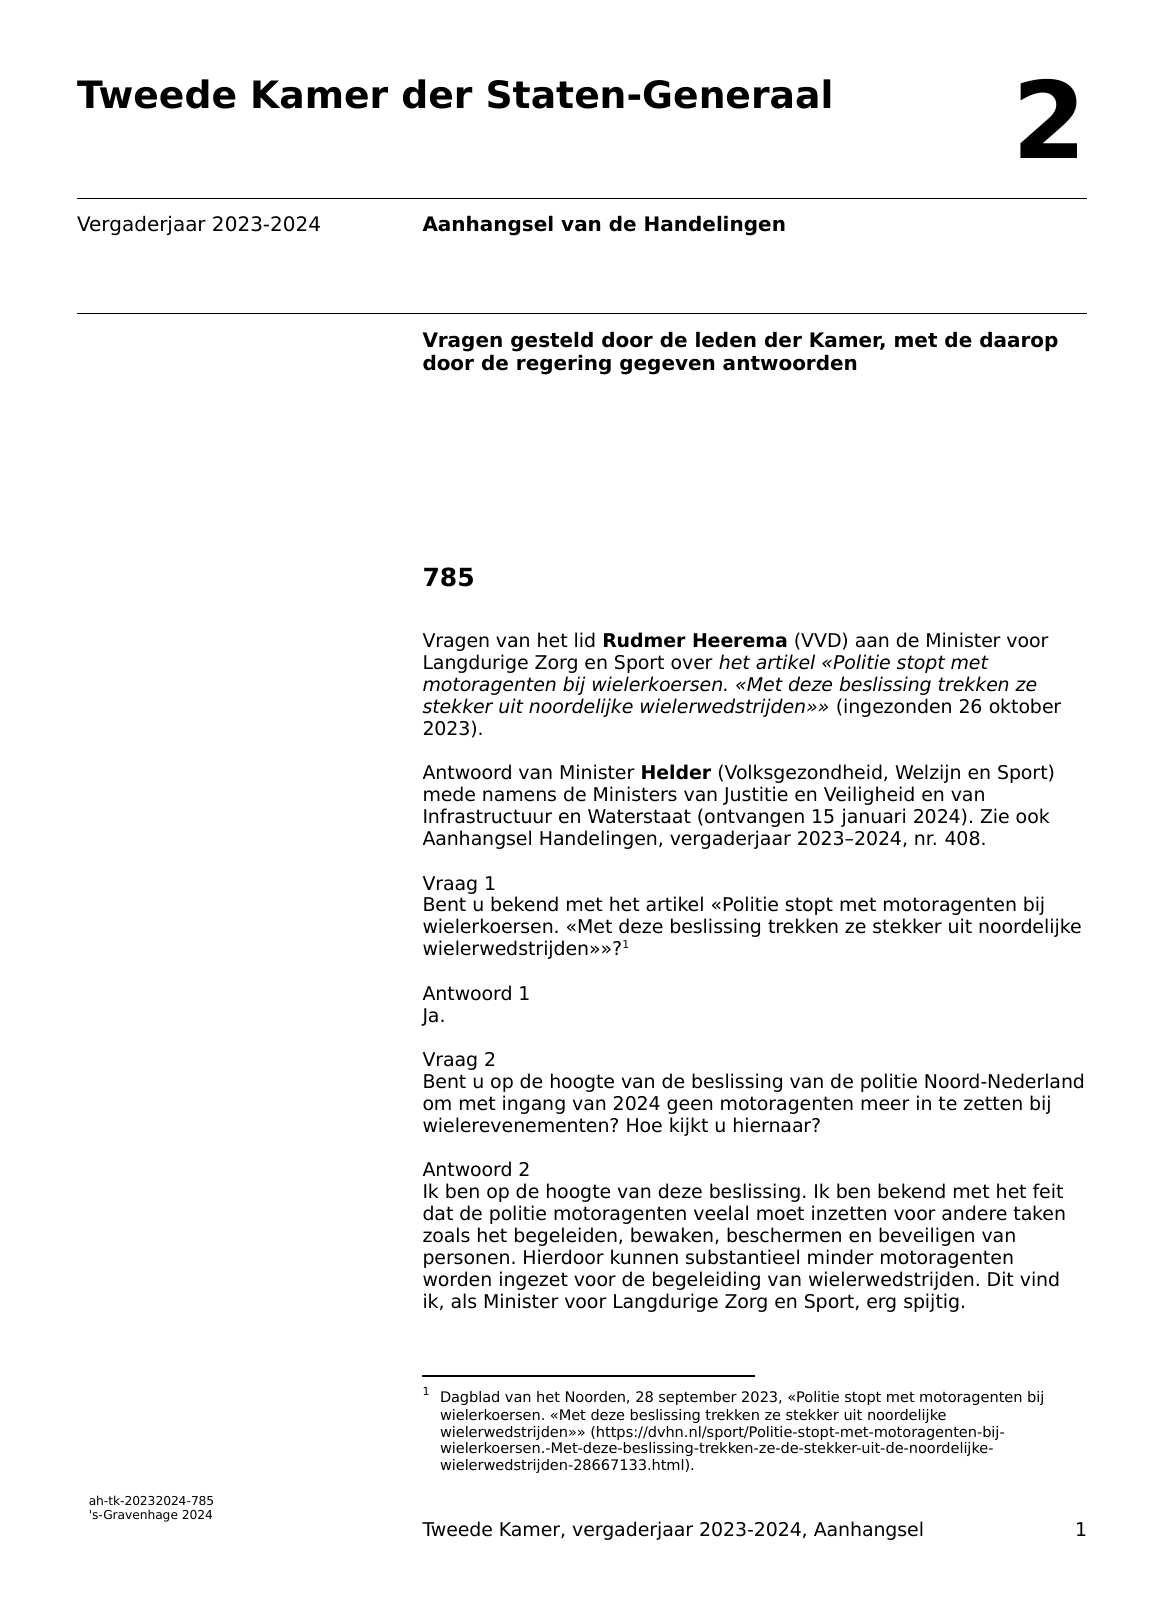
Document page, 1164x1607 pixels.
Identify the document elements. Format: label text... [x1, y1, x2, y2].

text Vragen van het lid Rudmer Heerema (VVD) aan de Minister voor Langdurige Zorg en Sport over het artikel «Politie stopt met motoragenten bij wielerkoersen. «Met deze beslissing trekken ze stekker uit noordelijke wielerwedstrijden»» (ingezonden 26 oktober 2023). [422, 630, 1087, 740]
table_header 2 [886, 59, 1087, 198]
text Vraag 2 [422, 1049, 1087, 1071]
text Ik ben op de hoogte van deze beslissing. Ik ben bekend met het feit dat de politie motoragenten veelal moet inzetten voor andere taken zoals het begeleiden, bewaken, beschermen en beveiligen van personen. Hierdoor kunnen substantieel minder motoragenten worden ingezet voor de begeleiding van wielerwedstrijden. Dit vind ik, als Minister voor Langdurige Zorg en Sport, erg spijtig. [422, 1181, 1087, 1313]
text Antwoord 1 [422, 982, 1087, 1004]
text Bent u op de hoogte van de beslissing van de politie Noord-Nederland om met ingang van 2024 geen motoragenten meer in te zetten bij wielerevenementen? Hoe kijkt u hiernaar? [422, 1071, 1087, 1137]
table_cell [77, 314, 422, 375]
text 785 [422, 563, 1087, 592]
text Antwoord 2 [422, 1159, 1087, 1181]
table_cell Aanhangsel van de Handelingen [422, 199, 1087, 313]
text Ja. [422, 1004, 1087, 1026]
table_cell Vragen gesteld door de leden der Kamer, met de daarop door de regering gegeven antwoorden [422, 314, 1087, 375]
text Bent u bekend met het artikel «Politie stopt met motoragenten bij wielerkoersen. «Met deze beslissing trekken ze stekker uit noordelijke wielerwedstrijden»»? [422, 894, 1087, 960]
text Antwoord van Minister Helder (Volksgezondheid, Welzijn en Sport) mede namens de Ministers van Justitie en Veiligheid en van Infrastructuur en Waterstaat (ontvangen 15 januari 2024). Zie ook Aanhangsel Handelingen, vergaderjaar 2023–2024, nr. 408. [422, 762, 1087, 850]
table_cell Vergaderjaar 2023-2024 [77, 199, 422, 313]
text Vraag 1 [422, 872, 1087, 894]
text 's-Gravenhage 2024 [88, 1508, 323, 1522]
text Dagblad van het Noorden, 28 september 2023, «Politie stopt met motoragenten bij wielerkoersen. «Met deze beslissing trekken ze stekker uit noordelijke wielerwedstrijden»» (https://dvhn.nl/sport/Politie-stopt-met-motoragenten-bij-wielerkoersen.-Met-deze-beslissing-trekken-ze-de-stekker-uit-de-noordelijke-wielerwedstrijden-28667133.html). [422, 1385, 1087, 1474]
text ah-tk-20232024-785 [88, 1494, 323, 1508]
table_header Tweede Kamer der Staten-Generaal [77, 59, 886, 198]
